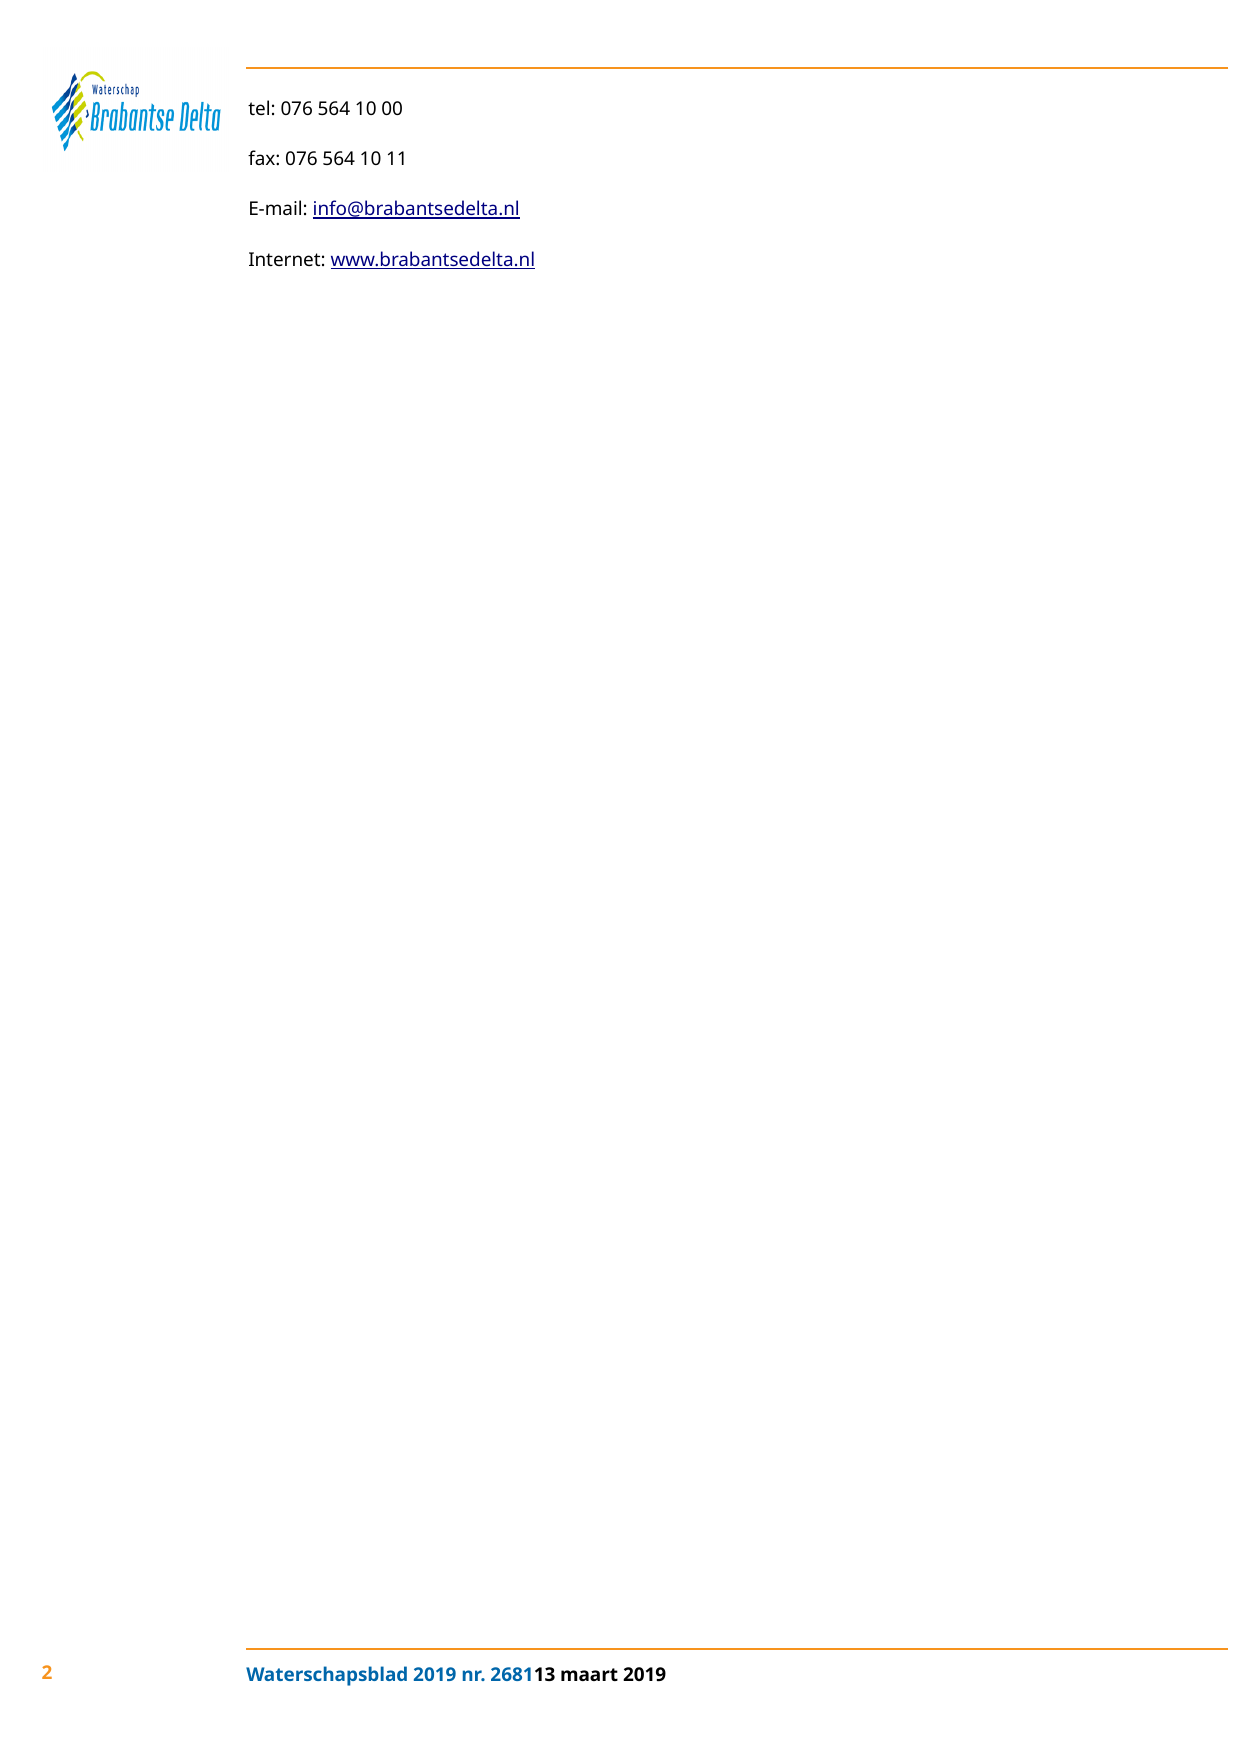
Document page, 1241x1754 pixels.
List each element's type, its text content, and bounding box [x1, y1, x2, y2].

picture [41, 47, 231, 172]
text Internet: www.brabantsedelta.nl [248, 246, 1152, 272]
text E-mail: info@brabantsedelta.nl [248, 196, 1152, 221]
text fax: 076 564 10 11 [248, 145, 1152, 171]
text tel: 076 564 10 00 [248, 95, 1152, 121]
